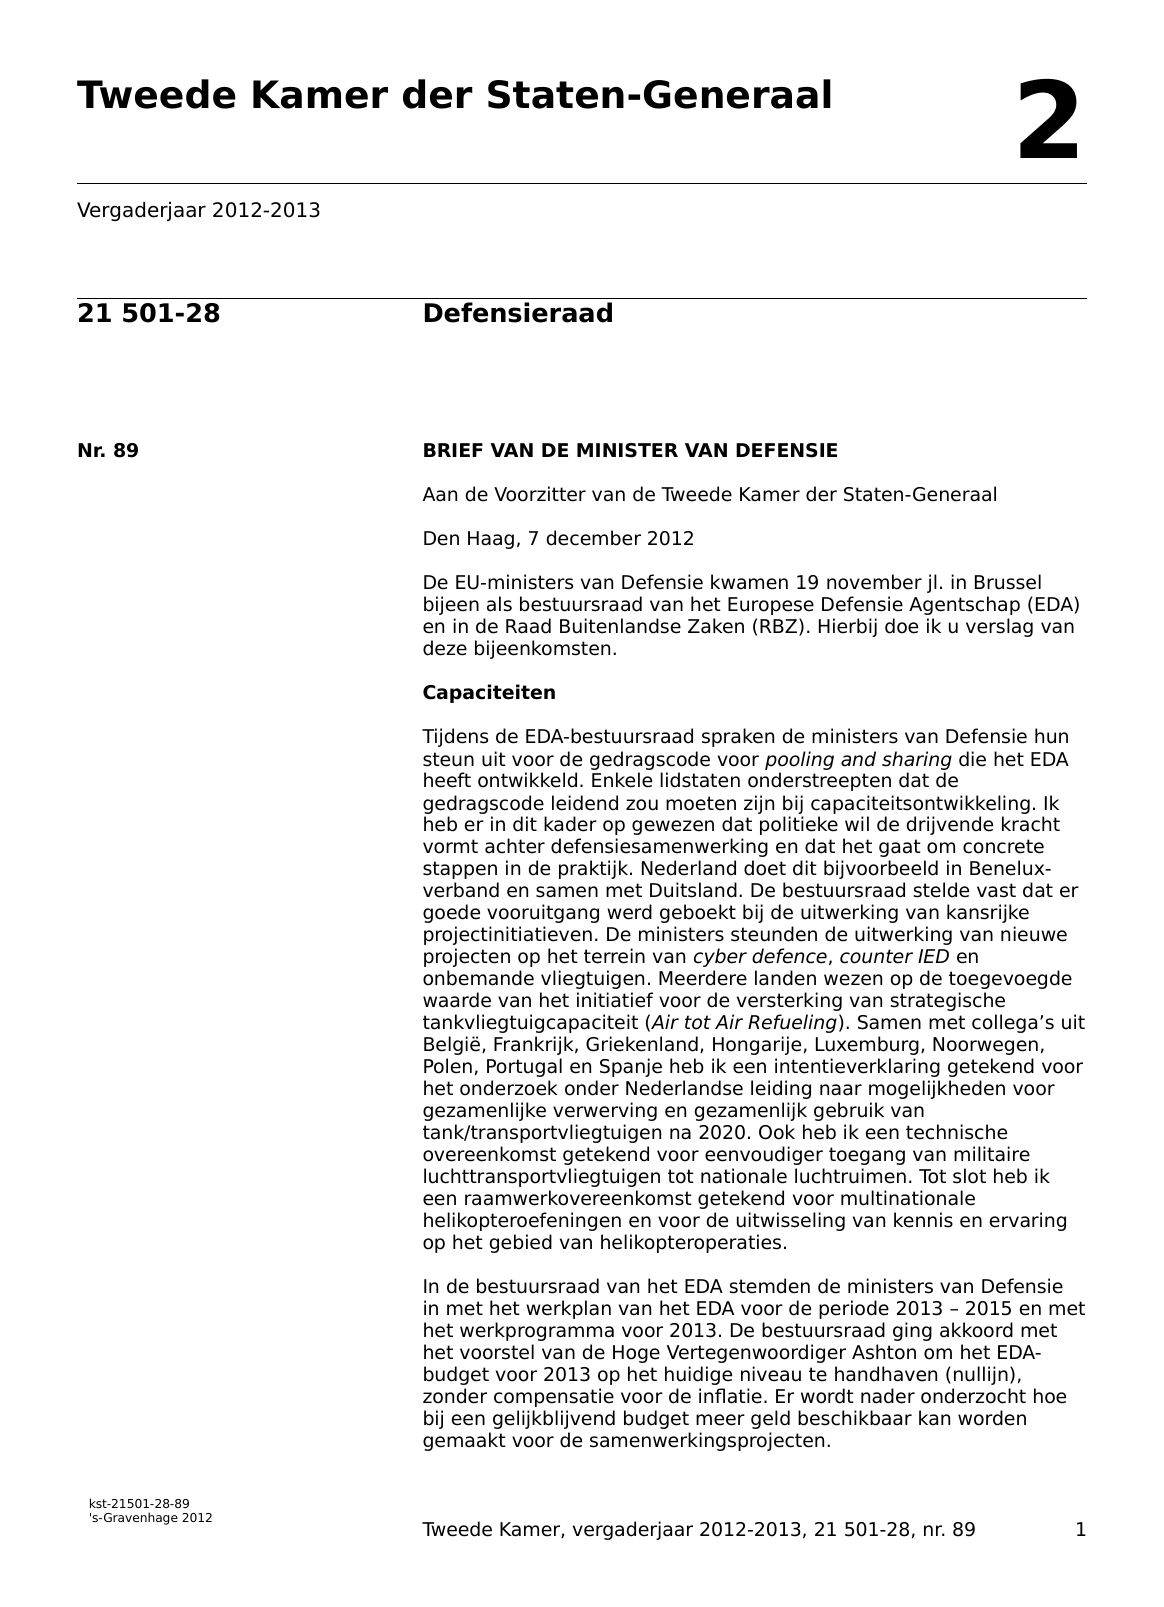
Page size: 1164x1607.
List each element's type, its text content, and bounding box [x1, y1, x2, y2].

table_header Tweede Kamer der Staten-Generaal [77, 59, 886, 183]
text De EU-ministers van Defensie kwamen 19 november jl. in Brussel bijeen als bestuursraad van het Europese Defensie Agentschap (EDA) en in de Raad Buitenlandse Zaken (RBZ). Hierbij doe ik u verslag van deze bijeenkomsten. [422, 572, 1087, 660]
subtitle Nr. 89 BRIEF VAN DE MINISTER VAN DEFENSIE [77, 440, 1087, 462]
text Den Haag, 7 december 2012 [422, 528, 1087, 550]
subtitle Capaciteiten [422, 682, 1087, 704]
table_header 2 [886, 59, 1087, 183]
text Tijdens de EDA-bestuursraad spraken de ministers van Defensie hun steun uit voor de gedragscode voor pooling and sharing die het EDA heeft ontwikkeld. Enkele lidstaten onderstreepten dat de gedragscode leidend zou moeten zijn bij capaciteitsontwikkeling. Ik heb er in dit kader op gewezen dat politieke wil de drijvende kracht vormt achter defensiesamenwerking en dat het gaat om concrete stappen in de praktijk. Nederland doet dit bijvoorbeeld in Benelux-verband en samen met Duitsland. De bestuursraad stelde vast dat er goede vooruitgang werd geboekt bij de uitwerking van kansrijke projectinitiatieven. De ministers steunden de uitwerking van nieuwe projecten op het terrein van cyber defence, counter IED en onbemande vliegtuigen. Meerdere landen wezen op de toegevoegde waarde van het initiatief voor de versterking van strategische tankvliegtuigcapaciteit (Air tot Air Refueling). Samen met collega’s uit België, Frankrijk, Griekenland, Hongarije, Luxemburg, Noorwegen, Polen, Portugal en Spanje heb ik een intentieverklaring getekend voor het onderzoek onder Nederlandse leiding naar mogelijkheden voor gezamenlijke verwerving en gezamenlijk gebruik van tank/transportvliegtuigen na 2020. Ook heb ik een technische overeenkomst getekend voor eenvoudiger toegang van militaire luchttransportvliegtuigen tot nationale luchtruimen. Tot slot heb ik een raamwerkovereenkomst getekend voor multinationale helikopteroefeningen en voor de uitwisseling van kennis en ervaring op het gebied van helikopteroperaties. [422, 726, 1087, 1254]
text 's-Gravenhage 2012 [88, 1511, 323, 1525]
subtitle 21 501-28 Defensieraad [77, 299, 1087, 329]
text In de bestuursraad van het EDA stemden de ministers van Defensie in met het werkplan van het EDA voor de periode 2013 – 2015 en met het werkprogramma voor 2013. De bestuursraad ging akkoord met het voorstel van de Hoge Vertegenwoordiger Ashton om het EDA-budget voor 2013 op het huidige niveau te handhaven (nullijn), zonder compensatie voor de inflatie. Er wordt nader onderzocht hoe bij een gelijkblijvend budget meer geld beschikbaar kan worden gemaakt voor de samenwerkingsprojecten. [422, 1276, 1087, 1452]
text Aan de Voorzitter van de Tweede Kamer der Staten-Generaal [422, 484, 1087, 506]
text kst-21501-28-89 [88, 1497, 323, 1511]
table_cell Vergaderjaar 2012-2013 [77, 184, 1087, 298]
